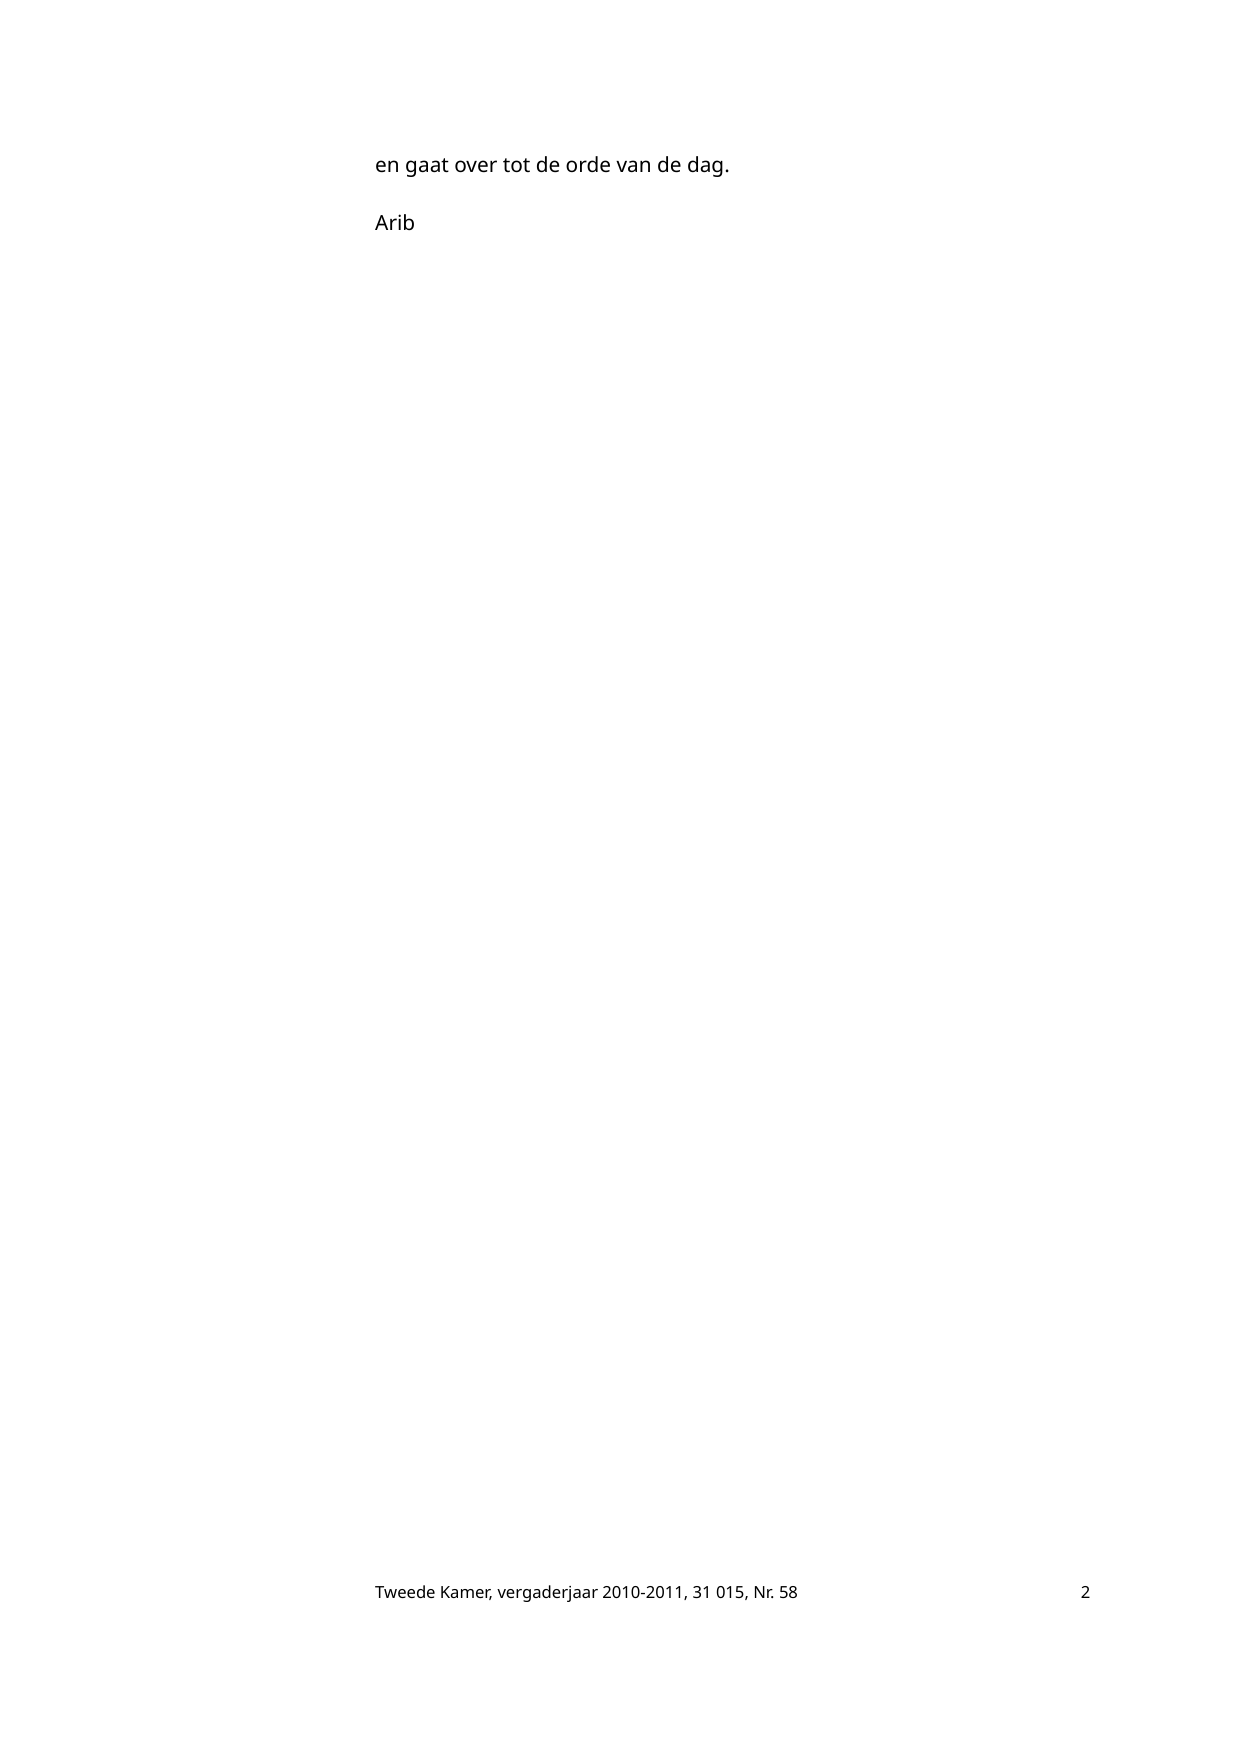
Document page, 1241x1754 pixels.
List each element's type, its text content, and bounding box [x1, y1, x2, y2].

text en gaat over tot de orde van de dag. [375, 150, 1090, 178]
text Arib [375, 208, 1090, 237]
